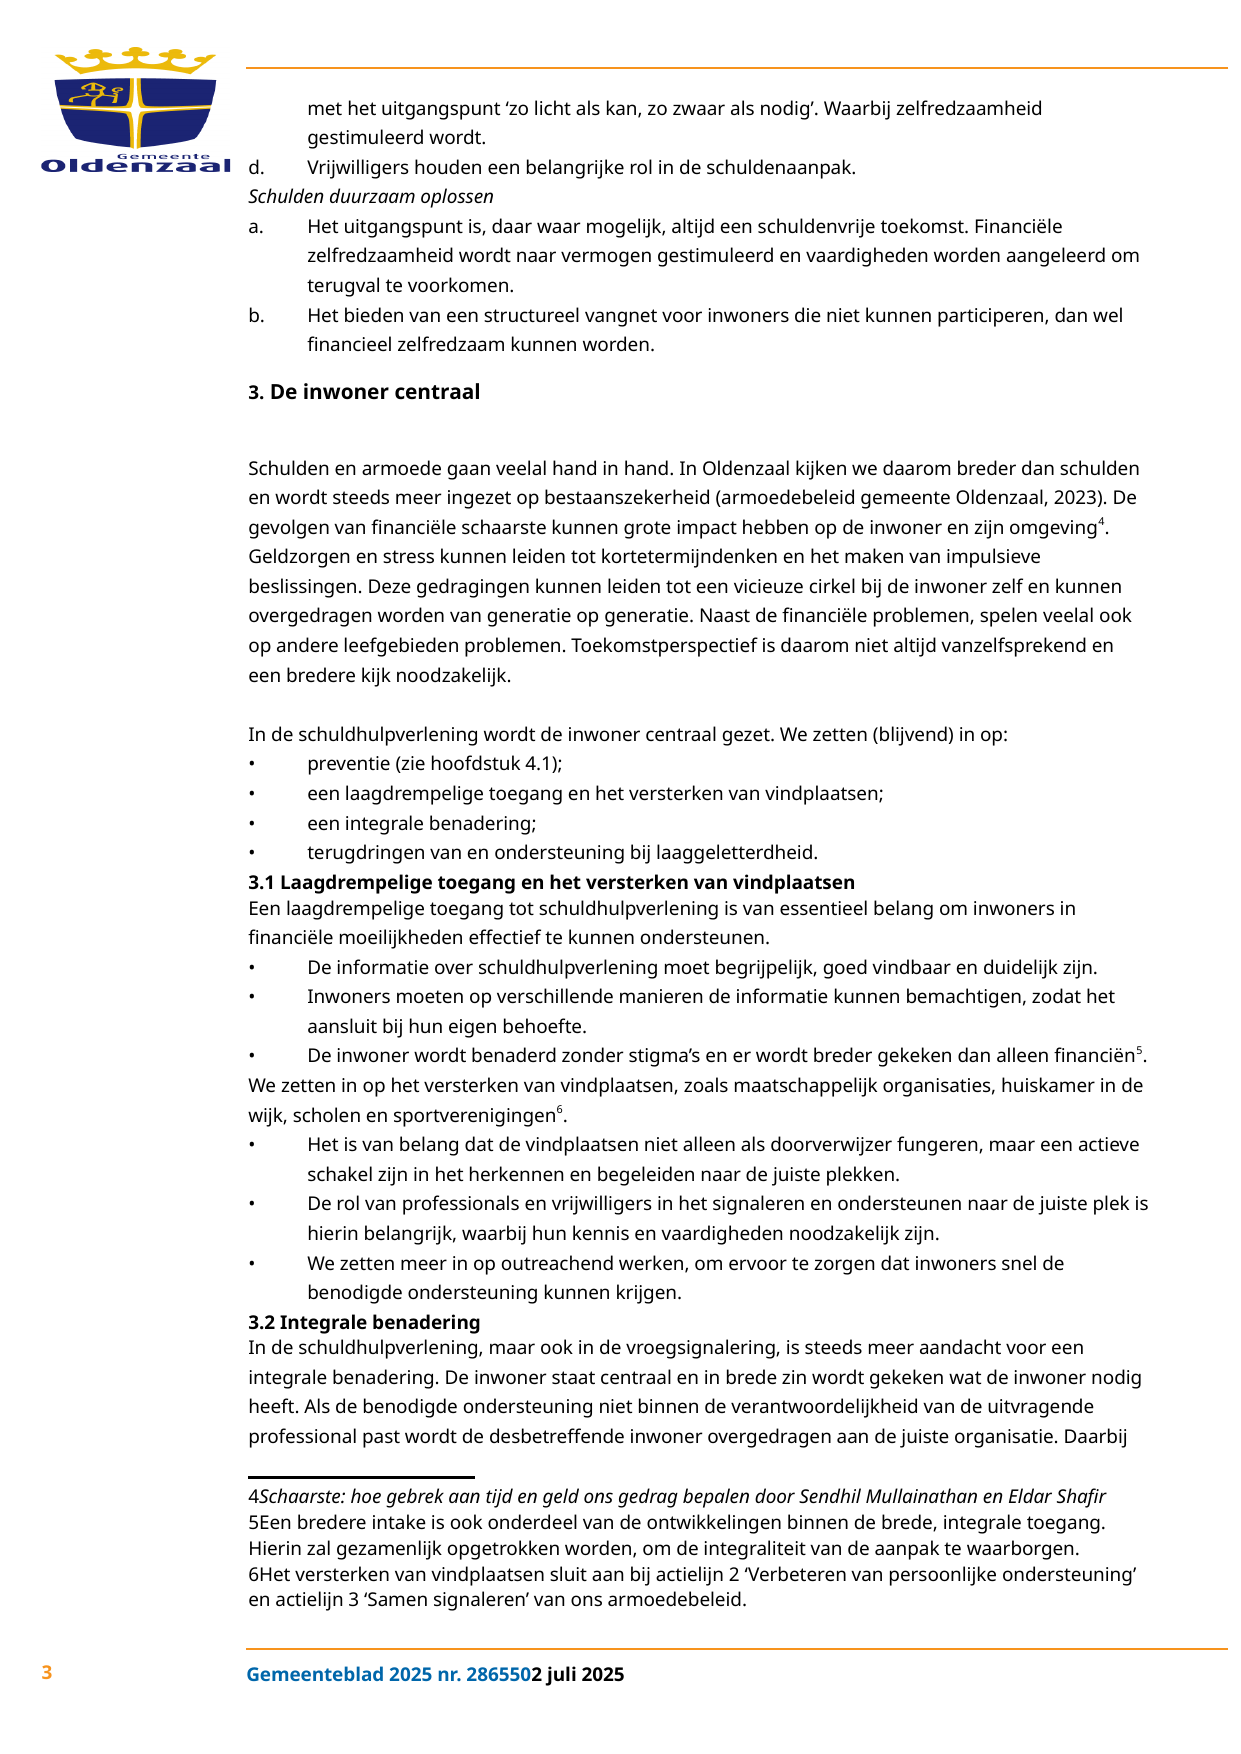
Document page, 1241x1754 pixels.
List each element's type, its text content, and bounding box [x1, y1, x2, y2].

list terugdringen van en ondersteuning bij laaggeletterdheid. [248, 839, 1152, 865]
text In de schuldhulpverlening, maar ook in de vroegsignalering, is steeds meer aandacht voor een integrale benadering. De inwoner staat centraal en in brede zin wordt gekeken wat de inwoner nodig heeft. Als de benodigde ondersteuning niet binnen de verantwoordelijkheid van de uitvragende professional past wordt de desbetreffende inwoner overgedragen aan de juiste organisatie. Daarbij [248, 1334, 1152, 1449]
text We zetten in op het versterken van vindplaatsen, zoals maatschappelijk organisaties, huiskamer in de wijk, scholen en sportverenigingen. [248, 1072, 1152, 1127]
list een integrale benadering; [248, 810, 1152, 836]
text Schulden en armoede gaan veelal hand in hand. In Oldenzaal kijken we daarom breder dan schulden en wordt steeds meer ingezet op bestaanszekerheid (armoedebeleid gemeente Oldenzaal, 2023). De gevolgen van financiële schaarste kunnen grote impact hebben op de inwoner en zijn omgeving. Geldzorgen en stress kunnen leiden tot kortetermijndenken en het maken van impulsieve beslissingen. Deze gedragingen kunnen leiden tot een vicieuze cirkel bij de inwoner zelf en kunnen overgedragen worden van generatie op generatie. Naast de financiële problemen, spelen veelal ook op andere leefgebieden problemen. Toekomstperspectief is daarom niet altijd vanzelfsprekend en een bredere kijk noodzakelijk. [248, 455, 1152, 688]
list Het bieden van een structureel vangnet voor inwoners die niet kunnen participeren, dan wel financieel zelfredzaam kunnen worden. [248, 302, 1152, 357]
picture [41, 47, 231, 172]
list De inwoner wordt benaderd zonder stigma’s en er wordt breder gekeken dan alleen financiën. [248, 1043, 1152, 1068]
list Het uitgangspunt is, daar waar mogelijk, altijd een schuldenvrije toekomst. Financiële zelfredzaamheid wordt naar vermogen gestimuleerd en vaardigheden worden aangeleerd om terugval te voorkomen. [248, 213, 1152, 298]
list preventie (zie hoofdstuk 4.1); [248, 751, 1152, 776]
list Het is van belang dat de vindplaatsen niet alleen als doorverwijzer fungeren, maar een actieve schakel zijn in het herkennen en begeleiden naar de juiste plekken. [248, 1131, 1152, 1187]
text Schaarste: hoe gebrek aan tijd en geld ons gedrag bepalen door Sendhil Mullainathan en Eldar Shafir [248, 1483, 1152, 1509]
list Een bredere intake is ook onderdeel van de ontwikkelingen binnen de brede, integrale toegang. Hierin zal gezamenlijk opgetrokken worden, om de integraliteit van de aanpak te waarborgen. [248, 1509, 1152, 1561]
text 3. De inwoner centraal [248, 377, 1152, 406]
list Inwoners moeten op verschillende manieren de informatie kunnen bemachtigen, zodat het aansluit bij hun eigen behoefte. [248, 983, 1152, 1039]
text Schulden duurzaam oplossen [248, 183, 1152, 209]
text 3.2 Integrale benadering [248, 1309, 1152, 1334]
text 3.1 Laagdrempelige toegang en het versterken van vindplaatsen [248, 869, 1152, 895]
list een laagdrempelige toegang en het versterken van vindplaatsen; [248, 780, 1152, 806]
list De informatie over schuldhulpverlening moet begrijpelijk, goed vindbaar en duidelijk zijn. [248, 954, 1152, 979]
list We zetten meer in op outreachend werken, om ervoor te zorgen dat inwoners snel de benodigde ondersteuning kunnen krijgen. [248, 1250, 1152, 1305]
list De rol van professionals en vrijwilligers in het signaleren en ondersteunen naar de juiste plek is hierin belangrijk, waarbij hun kennis en vaardigheden noodzakelijk zijn. [248, 1191, 1152, 1246]
text Een laagdrempelige toegang tot schuldhulpverlening is van essentieel belang om inwoners in financiële moeilijkheden effectief te kunnen ondersteunen. [248, 895, 1152, 950]
text Het versterken van vindplaatsen sluit aan bij actielijn 2 ‘Verbeteren van persoonlijke ondersteuning’ en actielijn 3 ‘Samen signaleren’ van ons armoedebeleid. [248, 1561, 1152, 1612]
list met het uitgangspunt ‘zo licht als kan, zo zwaar als nodig’. Waarbij zelfredzaamheid gestimuleerd wordt. [248, 95, 1152, 150]
list Vrijwilligers houden een belangrijke rol in de schuldenaanpak. [248, 154, 1152, 180]
text In de schuldhulpverlening wordt de inwoner centraal gezet. We zetten (blijvend) in op: [248, 721, 1152, 747]
